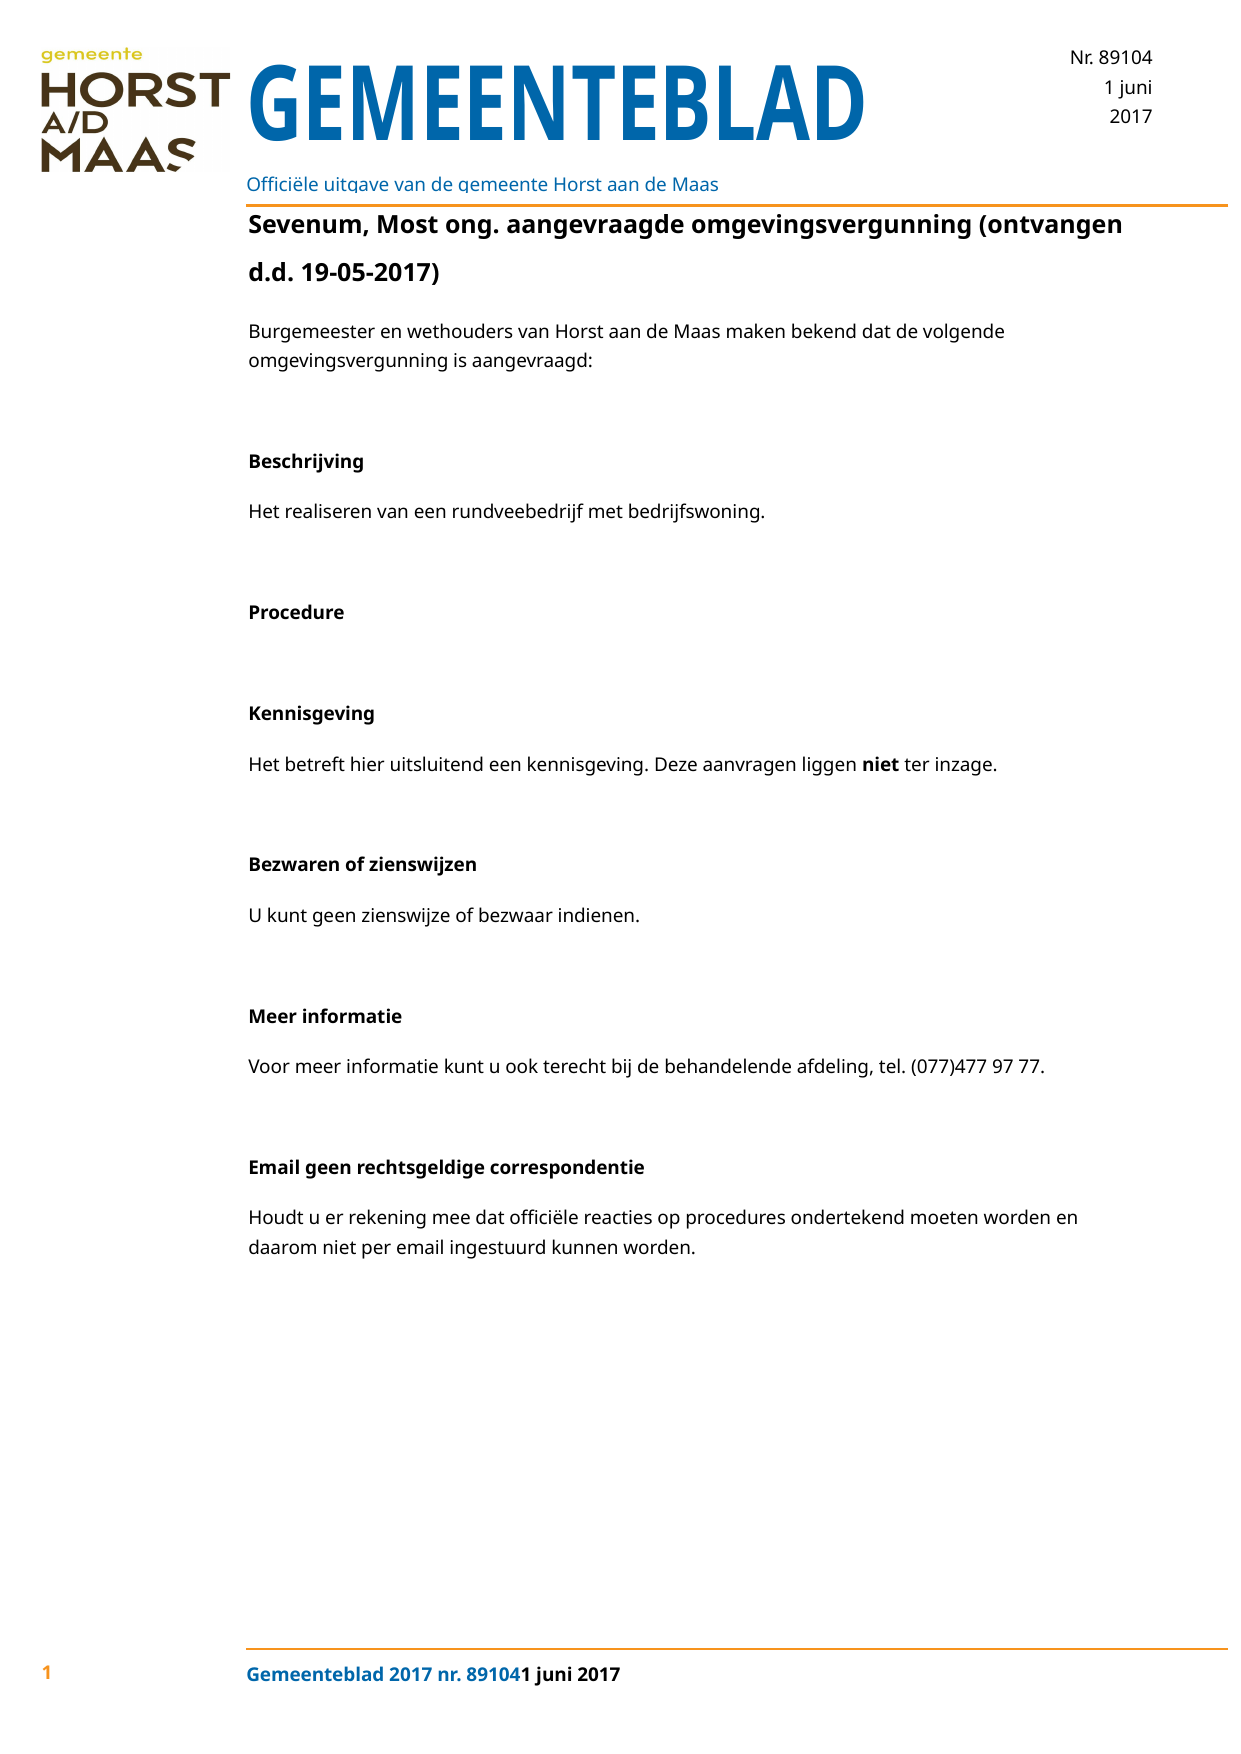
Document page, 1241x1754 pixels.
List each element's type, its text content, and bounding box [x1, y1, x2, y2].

text Het realiseren van een rundveebedrijf met bedrijfswoning. [248, 499, 1152, 524]
text Procedure [248, 599, 1152, 625]
text Kennisgeving [248, 700, 1152, 726]
text Het betreft hier uitsluitend een kennisgeving. Deze aanvragen liggen niet ter inzage. [248, 751, 1152, 777]
text Email geen rechtsgeldige correspondentie [248, 1154, 1152, 1180]
text Beschrijving [248, 448, 1152, 474]
text Voor meer informatie kunt u ook terecht bij de behandelende afdeling, tel. (077)477 97 77. [248, 1053, 1152, 1079]
text Meer informatie [248, 1003, 1152, 1029]
picture [41, 47, 231, 172]
text U kunt geen zienswijze of bezwaar indienen. [248, 902, 1152, 928]
text Sevenum, Most ong. aangevraagde omgevingsvergunning (ontvangen d.d. 19-05-2017) [248, 207, 1152, 288]
text Bezwaren of zienswijzen [248, 852, 1152, 877]
text Houdt u er rekening mee dat officiële reacties op procedures ondertekend moeten worden en daarom niet per email ingestuurd kunnen worden. [248, 1204, 1152, 1260]
text Burgemeester en wethouders van Horst aan de Maas maken bekend dat de volgende omgevingsvergunning is aangevraagd: [248, 318, 1152, 373]
